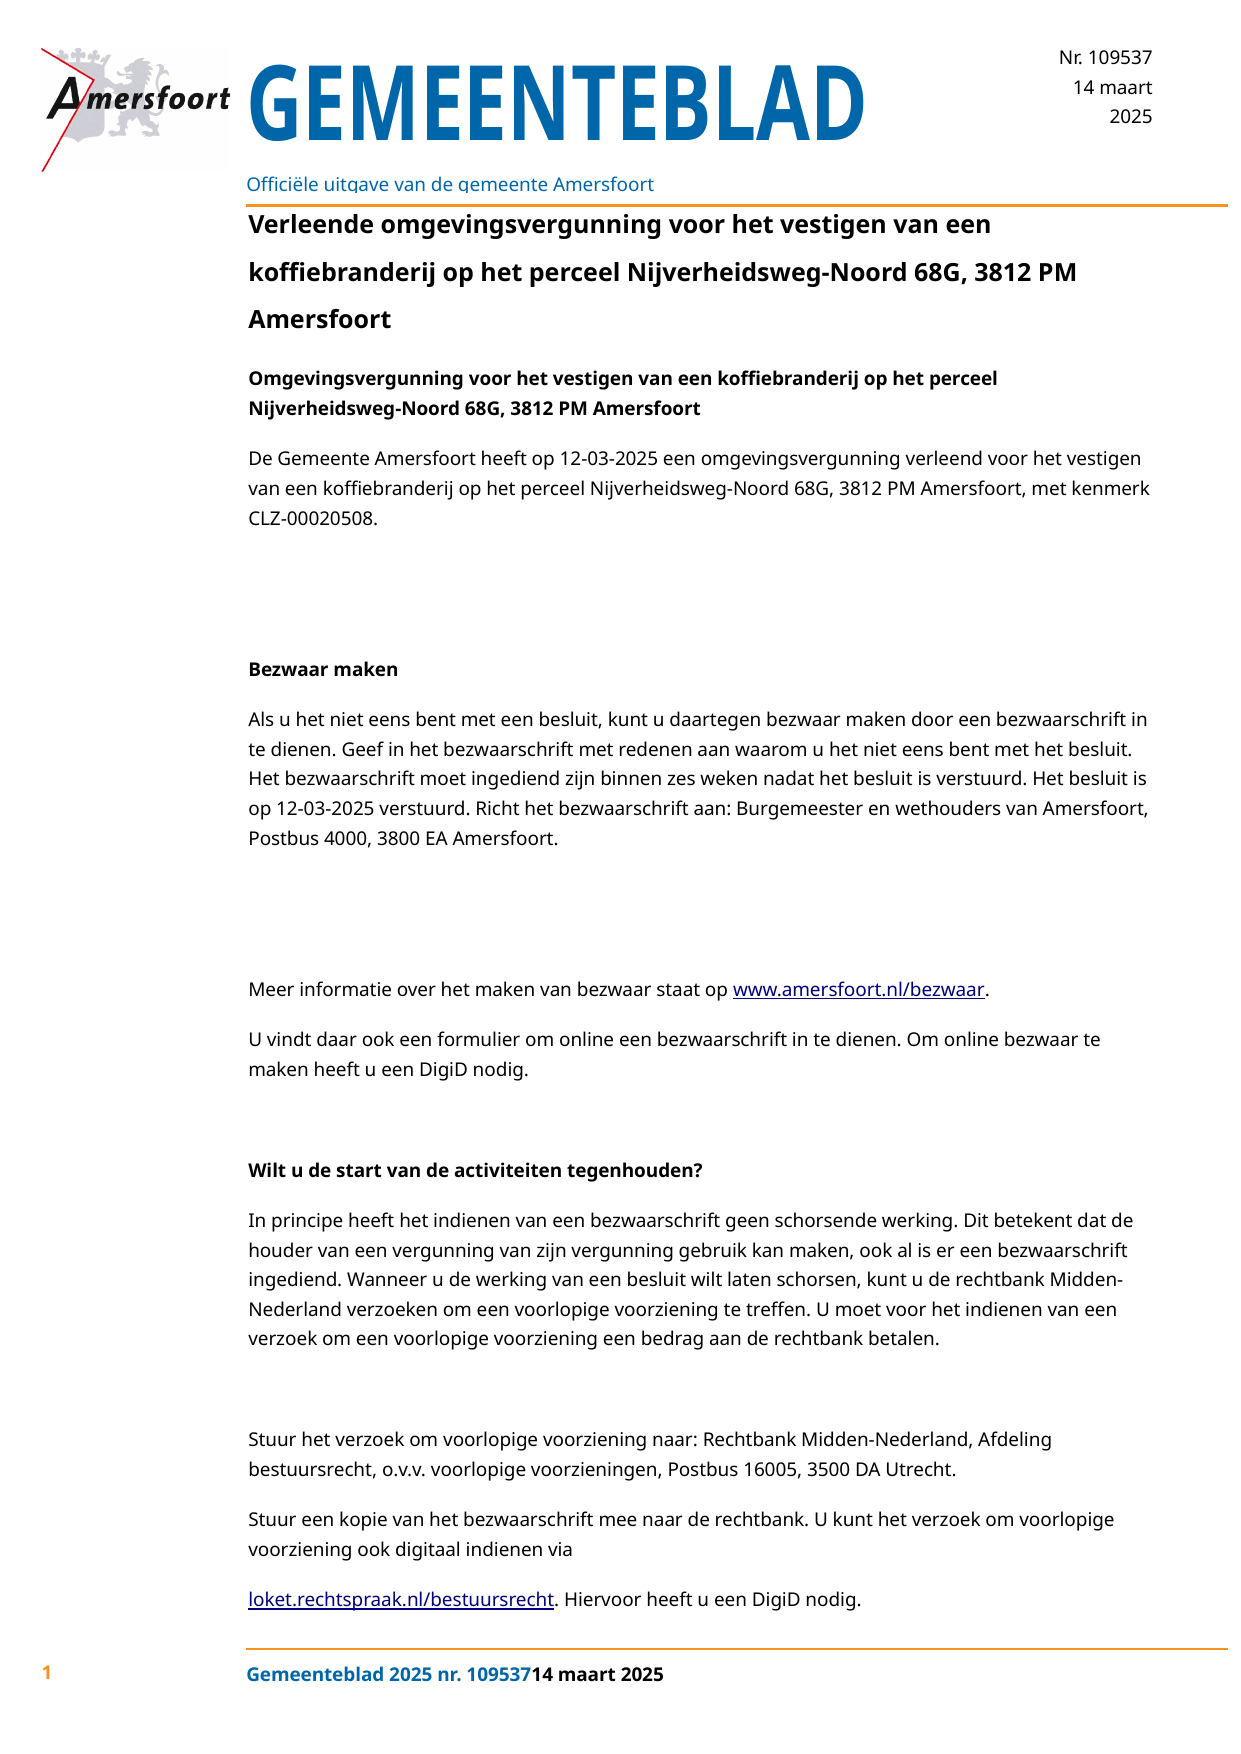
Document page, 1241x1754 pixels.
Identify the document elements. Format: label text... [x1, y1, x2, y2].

text U vindt daar ook een formulier om online een bezwaarschrift in te dienen. Om online bezwaar te maken heeft u een DigiD nodig. [248, 1026, 1152, 1082]
text Verleende omgevingsvergunning voor het vestigen van een koffiebranderij op het perceel Nijverheidsweg-Noord 68G, 3812 PM Amersfoort [248, 207, 1152, 336]
text Meer informatie over het maken van bezwaar staat op www.amersfoort.nl/bezwaar. [248, 976, 1152, 1002]
text Wilt u de start van de activiteiten tegenhouden? [248, 1157, 1152, 1182]
text Stuur het verzoek om voorlopige voorziening naar: Rechtbank Midden-Nederland, Afdeling bestuursrecht, o.v.v. voorlopige voorzieningen, Postbus 16005, 3500 DA Utrecht. [248, 1426, 1152, 1482]
text Omgevingsvergunning voor het vestigen van een koffiebranderij op het perceel Nijverheidsweg-Noord 68G, 3812 PM Amersfoort [248, 366, 1152, 421]
text Bezwaar maken [248, 656, 1152, 682]
text In principe heeft het indienen van een bezwaarschrift geen schorsende werking. Dit betekent dat de houder van een vergunning van zijn vergunning gebruik kan maken, ook al is er een bezwaarschrift ingediend. Wanneer u de werking van een besluit wilt laten schorsen, kunt u de rechtbank Midden-Nederland verzoeken om een voorlopige voorziening te treffen. U moet voor het indienen van een verzoek om een voorlopige voorziening een bedrag aan de rechtbank betalen. [248, 1207, 1152, 1351]
text De Gemeente Amersfoort heeft op 12-03-2025 een omgevingsvergunning verleend voor het vestigen van een koffiebranderij op het perceel Nijverheidsweg-Noord 68G, 3812 PM Amersfoort, met kenmerk CLZ-00020508. [248, 446, 1152, 530]
text Als u het niet eens bent met een besluit, kunt u daartegen bezwaar maken door een bezwaarschrift in te dienen. Geef in het bezwaarschrift met redenen aan waarom u het niet eens bent met het besluit. Het bezwaarschrift moet ingediend zijn binnen zes weken nadat het besluit is verstuurd. Het besluit is op 12-03-2025 verstuurd. Richt het bezwaarschrift aan: Burgemeester en wethouders van Amersfoort, Postbus 4000, 3800 EA Amersfoort. [248, 706, 1152, 850]
text Stuur een kopie van het bezwaarschrift mee naar de rechtbank. U kunt het verzoek om voorlopige voorziening ook digitaal indienen via [248, 1506, 1152, 1562]
text loket.rechtspraak.nl/bestuursrecht. Hiervoor heeft u een DigiD nodig. [248, 1586, 1152, 1612]
picture [41, 47, 231, 172]
